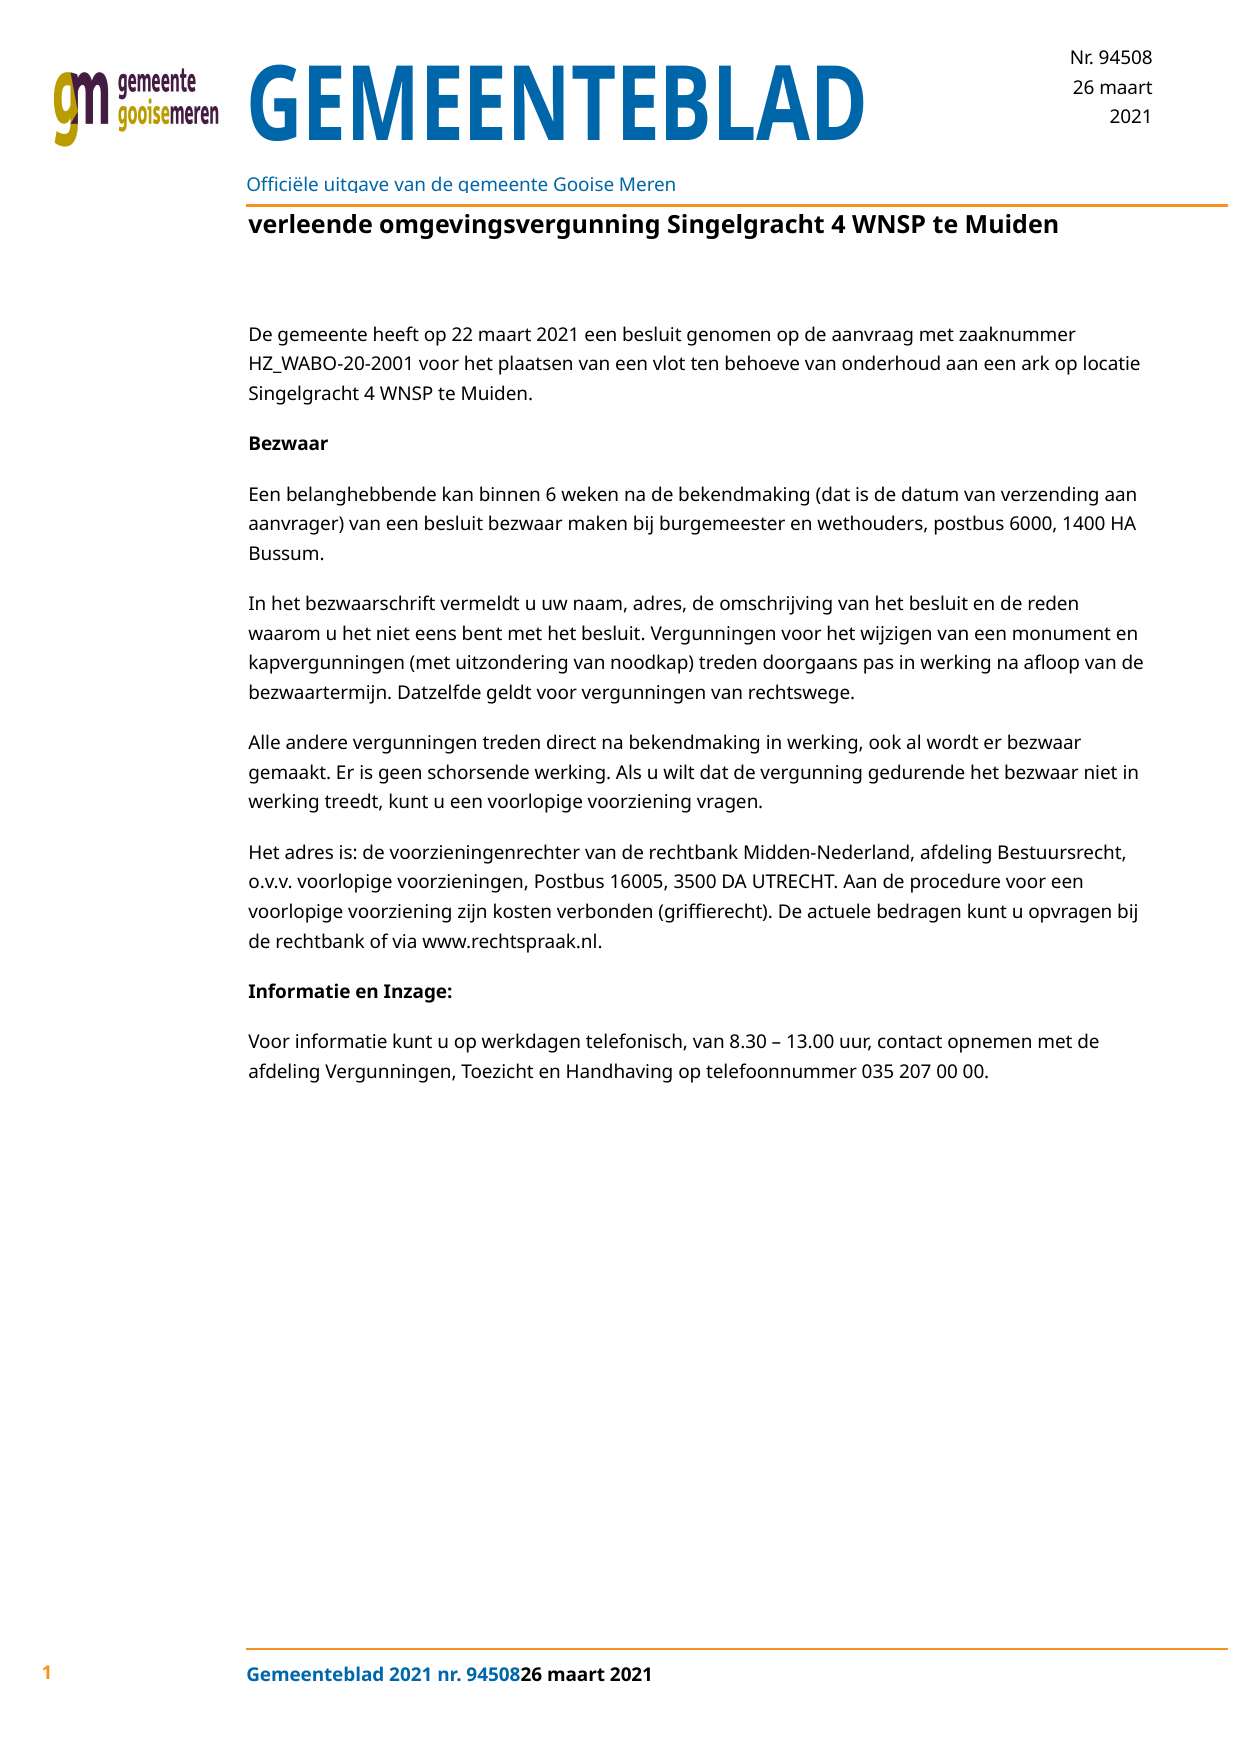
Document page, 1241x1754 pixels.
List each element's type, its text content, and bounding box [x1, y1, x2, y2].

picture [41, 47, 231, 172]
text Bezwaar [248, 430, 1152, 456]
text Voor informatie kunt u op werkdagen telefonisch, van 8.30 – 13.00 uur, contact opnemen met de afdeling Vergunningen, Toezicht en Handhaving op telefoonnummer 035 207 00 00. [248, 1029, 1152, 1084]
text Informatie en Inzage: [248, 978, 1152, 1004]
text De gemeente heeft op 22 maart 2021 een besluit genomen op de aanvraag met zaaknummer HZ_WABO-20-2001 voor het plaatsen van een vlot ten behoeve van onderhoud aan een ark op locatie Singelgracht 4 WNSP te Muiden. [248, 321, 1152, 406]
text Een belanghebbende kan binnen 6 weken na de bekendmaking (dat is de datum van verzending aan aanvrager) van een besluit bezwaar maken bij burgemeester en wethouders, postbus 6000, 1400 HA Bussum. [248, 481, 1152, 566]
text Het adres is: de voorzieningenrechter van de rechtbank Midden-Nederland, afdeling Bestuursrecht, o.v.v. voorlopige voorzieningen, Postbus 16005, 3500 DA UTRECHT. Aan de procedure voor een voorlopige voorziening zijn kosten verbonden (griffierecht). De actuele bedragen kunt u opvragen bij de rechtbank of via www.rechtspraak.nl. [248, 839, 1152, 953]
text verleende omgevingsvergunning Singelgracht 4 WNSP te Muiden [248, 207, 1152, 241]
text In het bezwaarschrift vermeldt u uw naam, adres, de omschrijving van het besluit en de reden waarom u het niet eens bent met het besluit. Vergunningen voor het wijzigen van een monument en kapvergunningen (met uitzondering van noodkap) treden doorgaans pas in werking na afloop van de bezwaartermijn. Datzelfde geldt voor vergunningen van rechtswege. [248, 590, 1152, 705]
text Alle andere vergunningen treden direct na bekendmaking in werking, ook al wordt er bezwaar gemaakt. Er is geen schorsende werking. Als u wilt dat de vergunning gedurende het bezwaar niet in werking treedt, kunt u een voorlopige voorziening vragen. [248, 729, 1152, 814]
